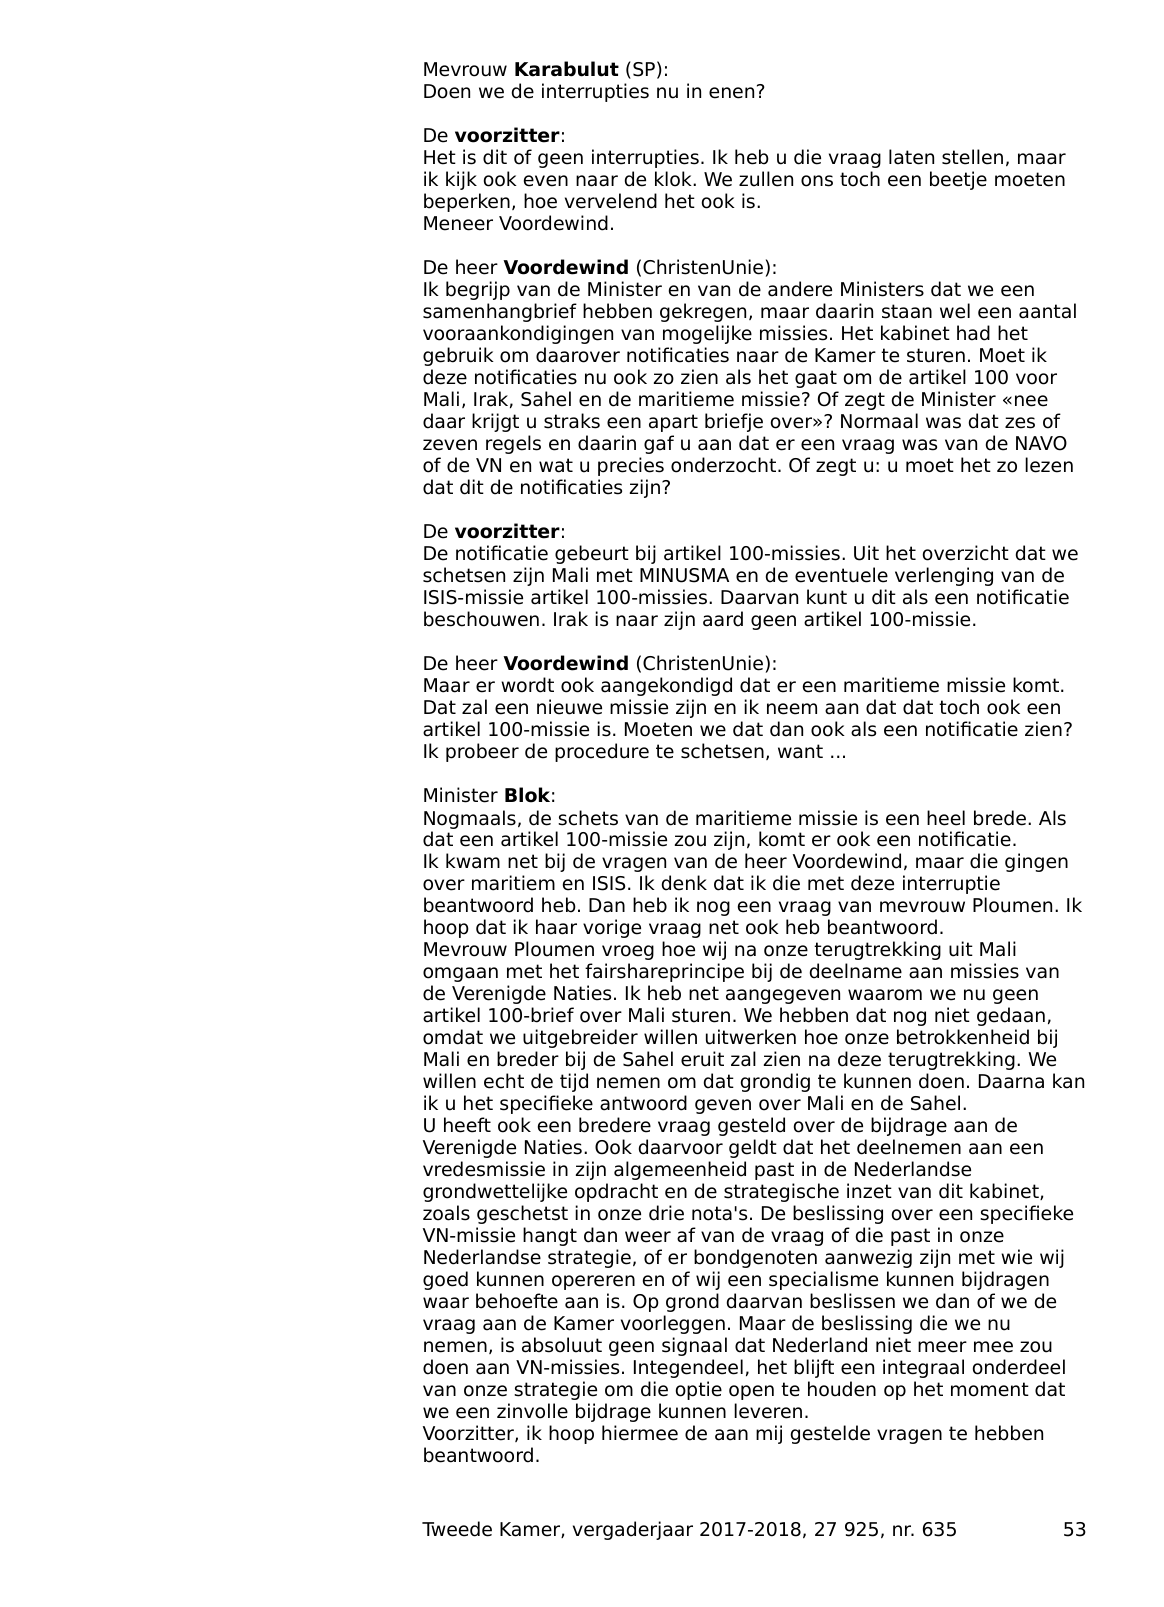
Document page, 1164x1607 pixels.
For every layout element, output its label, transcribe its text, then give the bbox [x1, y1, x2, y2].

text Het is dit of geen interrupties. Ik heb u die vraag laten stellen, maar ik kijk ook even naar de klok. We zullen ons toch een beetje moeten beperken, hoe vervelend het ook is. [422, 147, 1087, 213]
text Nogmaals, de schets van de maritieme missie is een heel brede. Als dat een artikel 100-missie zou zijn, komt er ook een notificatie. [422, 807, 1087, 851]
text Minister Blok: [422, 785, 1087, 807]
text Mevrouw Ploumen vroeg hoe wij na onze terugtrekking uit Mali omgaan met het fairshareprincipe bij de deelname aan missies van de Verenigde Naties. Ik heb net aangegeven waarom we nu geen artikel 100-brief over Mali sturen. We hebben dat nog niet gedaan, omdat we uitgebreider willen uitwerken hoe onze betrokkenheid bij Mali en breder bij de Sahel eruit zal zien na deze terugtrekking. We willen echt de tijd nemen om dat grondig te kunnen doen. Daarna kan ik u het specifieke antwoord geven over Mali en de Sahel. [422, 939, 1087, 1115]
text Ik kwam net bij de vragen van de heer Voordewind, maar die gingen over maritiem en ISIS. Ik denk dat ik die met deze interruptie beantwoord heb. Dan heb ik nog een vraag van mevrouw Ploumen. Ik hoop dat ik haar vorige vraag net ook heb beantwoord. [422, 851, 1087, 939]
text Meneer Voordewind. [422, 213, 1087, 235]
text De heer Voordewind (ChristenUnie): [422, 653, 1087, 675]
text De voorzitter: [422, 125, 1087, 147]
text Voorzitter, ik hoop hiermee de aan mij gestelde vragen te hebben beantwoord. [422, 1423, 1087, 1467]
text De heer Voordewind (ChristenUnie): [422, 257, 1087, 279]
text Mevrouw Karabulut (SP): [422, 59, 1087, 81]
text Ik begrijp van de Minister en van de andere Ministers dat we een samenhangbrief hebben gekregen, maar daarin staan wel een aantal vooraankondigingen van mogelijke missies. Het kabinet had het gebruik om daarover notificaties naar de Kamer te sturen. Moet ik deze notificaties nu ook zo zien als het gaat om de artikel 100 voor Mali, Irak, Sahel en de maritieme missie? Of zegt de Minister «nee daar krijgt u straks een apart briefje over»? Normaal was dat zes of zeven regels en daarin gaf u aan dat er een vraag was van de NAVO of de VN en wat u precies onderzocht. Of zegt u: u moet het zo lezen dat dit de notificaties zijn? [422, 279, 1087, 499]
text Doen we de interrupties nu in enen? [422, 81, 1087, 103]
text Maar er wordt ook aangekondigd dat er een maritieme missie komt. Dat zal een nieuwe missie zijn en ik neem aan dat dat toch ook een artikel 100-missie is. Moeten we dat dan ook als een notificatie zien? Ik probeer de procedure te schetsen, want ... [422, 675, 1087, 763]
text De voorzitter: [422, 521, 1087, 543]
text U heeft ook een bredere vraag gesteld over de bijdrage aan de Verenigde Naties. Ook daarvoor geldt dat het deelnemen aan een vredesmissie in zijn algemeenheid past in de Nederlandse grondwettelijke opdracht en de strategische inzet van dit kabinet, zoals geschetst in onze drie nota's. De beslissing over een specifieke VN-missie hangt dan weer af van de vraag of die past in onze Nederlandse strategie, of er bondgenoten aanwezig zijn met wie wij goed kunnen opereren en of wij een specialisme kunnen bijdragen waar behoefte aan is. Op grond daarvan beslissen we dan of we de vraag aan de Kamer voorleggen. Maar de beslissing die we nu nemen, is absoluut geen signaal dat Nederland niet meer mee zou doen aan VN-missies. Integendeel, het blijft een integraal onderdeel van onze strategie om die optie open te houden op het moment dat we een zinvolle bijdrage kunnen leveren. [422, 1115, 1087, 1423]
text De notificatie gebeurt bij artikel 100-missies. Uit het overzicht dat we schetsen zijn Mali met MINUSMA en de eventuele verlenging van de ISIS-missie artikel 100-missies. Daarvan kunt u dit als een notificatie beschouwen. Irak is naar zijn aard geen artikel 100-missie. [422, 543, 1087, 631]
